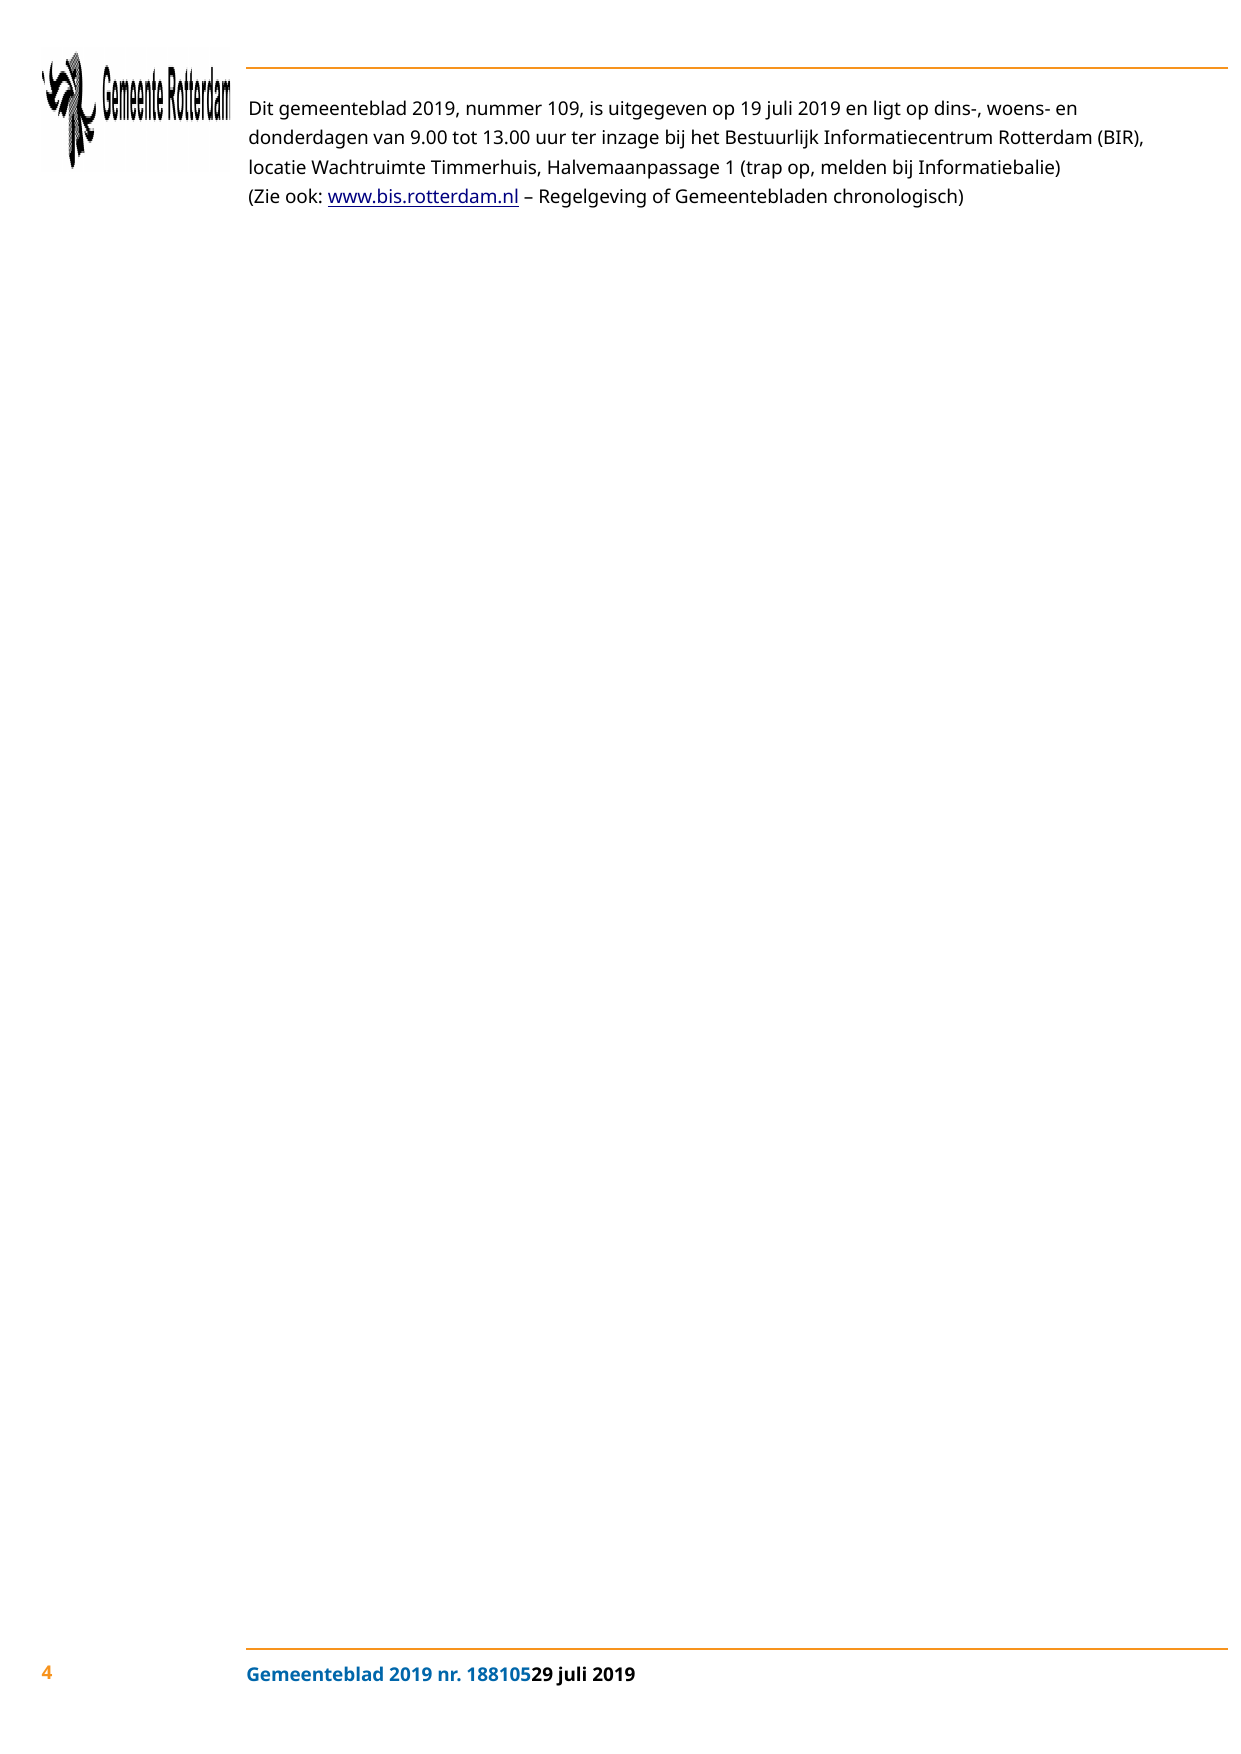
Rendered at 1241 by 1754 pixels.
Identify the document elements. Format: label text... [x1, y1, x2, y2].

text (Zie ook: www.bis.rotterdam.nl – Regelgeving of Gemeentebladen chronologisch) [248, 184, 1152, 209]
picture [41, 47, 231, 172]
text Dit gemeenteblad 2019, nummer 109, is uitgegeven op 19 juli 2019 en ligt op dins-, woens- en donderdagen van 9.00 tot 13.00 uur ter inzage bij het Bestuurlijk Informatiecentrum Rotterdam (BIR), locatie Wachtruimte Timmerhuis, Halvemaanpassage 1 (trap op, melden bij Informatiebalie) [248, 95, 1152, 180]
